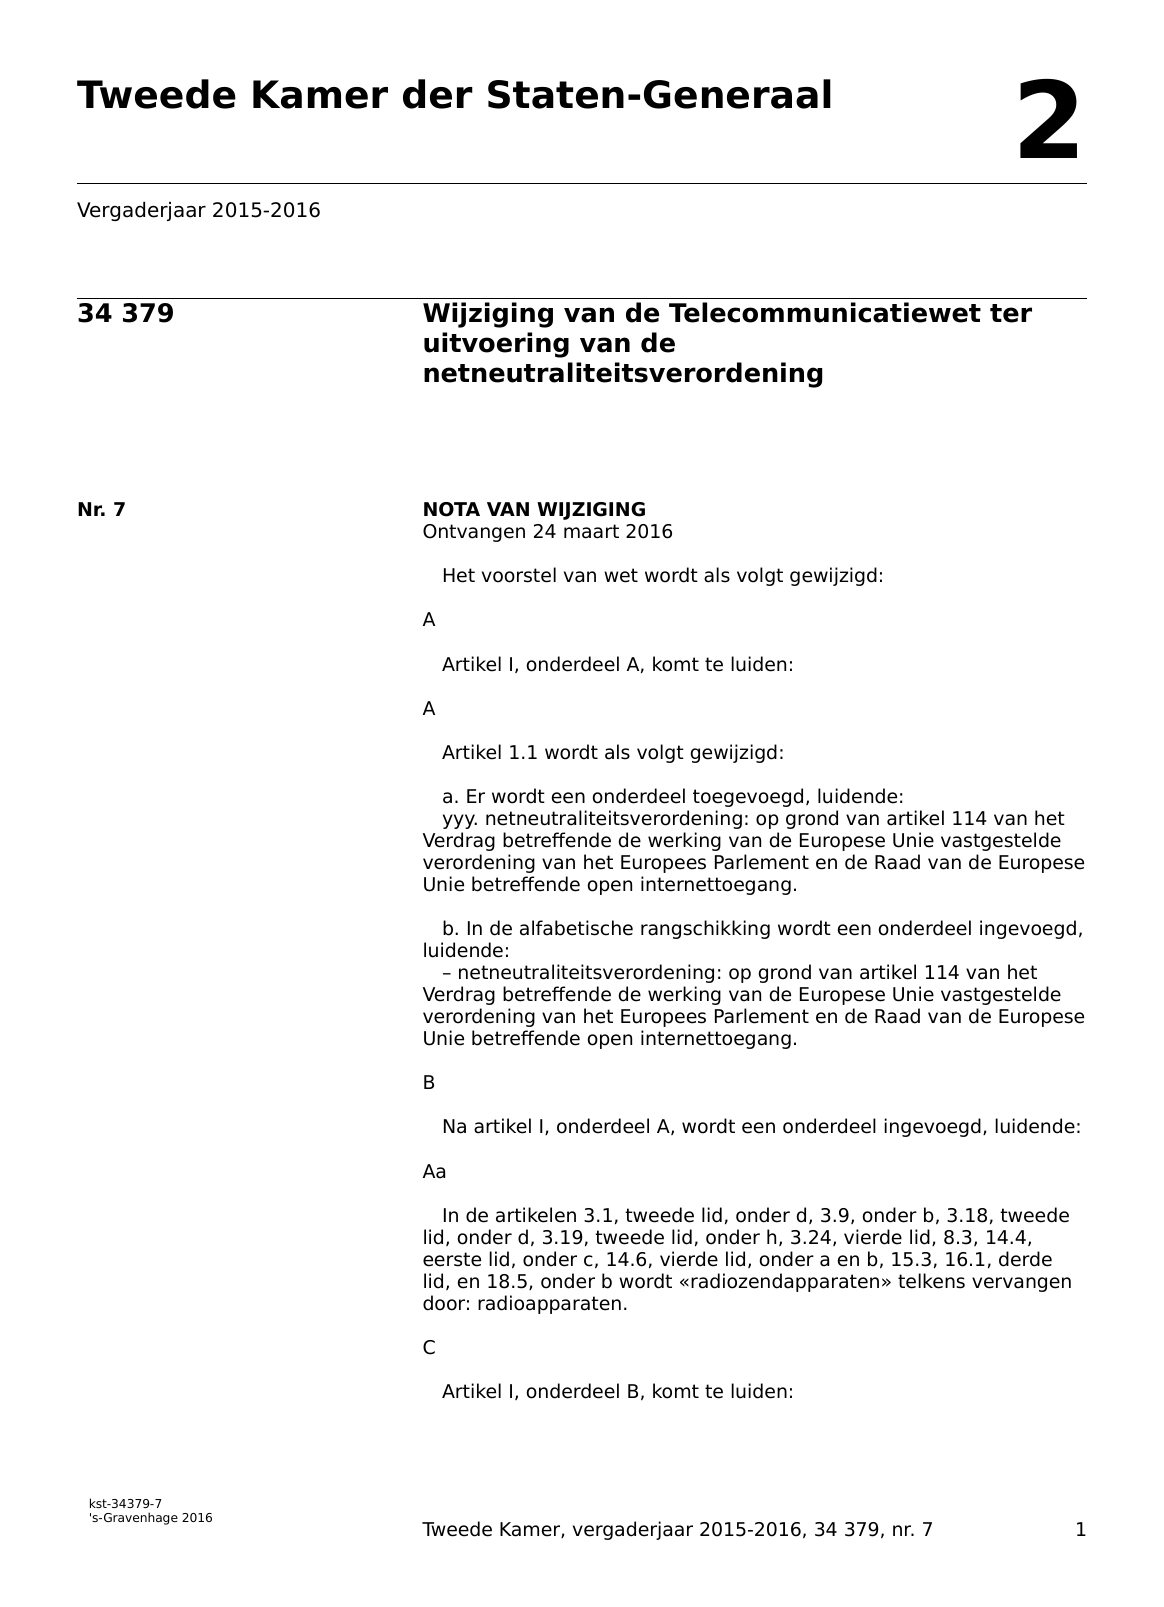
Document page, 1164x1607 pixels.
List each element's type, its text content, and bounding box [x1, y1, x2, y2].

table_header 2 [886, 59, 1087, 183]
text Artikel I, onderdeel B, komt te luiden: [422, 1381, 1087, 1403]
text 's-Gravenhage 2016 [88, 1511, 323, 1525]
text Het voorstel van wet wordt als volgt gewijzigd: [422, 565, 1087, 587]
subtitle 34 379 Wijziging van de Telecommunicatiewet ter uitvoering van de netneutraliteitsverordening [77, 299, 1087, 388]
text Ontvangen 24 maart 2016 [422, 521, 1087, 543]
text – netneutraliteitsverordening: op grond van artikel 114 van het Verdrag betreffende de werking van de Europese Unie vastgestelde verordening van het Europees Parlement en de Raad van de Europese Unie betreffende open internettoegang. [422, 962, 1087, 1050]
text Artikel 1.1 wordt als volgt gewijzigd: [422, 742, 1087, 764]
table_cell Vergaderjaar 2015-2016 [77, 184, 1087, 298]
subtitle A [422, 609, 1087, 631]
text b. In de alfabetische rangschikking wordt een onderdeel ingevoegd, luidende: [422, 918, 1087, 962]
table_header Tweede Kamer der Staten-Generaal [77, 59, 886, 183]
subtitle Nr. 7 NOTA VAN WIJZIGING [77, 499, 1087, 521]
subtitle A [422, 698, 1087, 720]
text a. Er wordt een onderdeel toegevoegd, luidende: [422, 786, 1087, 808]
subtitle C [422, 1337, 1087, 1359]
text In de artikelen 3.1, tweede lid, onder d, 3.9, onder b, 3.18, tweede lid, onder d, 3.19, tweede lid, onder h, 3.24, vierde lid, 8.3, 14.4, eerste lid, onder c, 14.6, vierde lid, onder a en b, 15.3, 16.1, derde lid, en 18.5, onder b wordt «radiozendapparaten» telkens vervangen door: radioapparaten. [422, 1205, 1087, 1314]
text Artikel I, onderdeel A, komt te luiden: [422, 653, 1087, 676]
text yyy. netneutraliteitsverordening: op grond van artikel 114 van het Verdrag betreffende de werking van de Europese Unie vastgestelde verordening van het Europees Parlement en de Raad van de Europese Unie betreffende open internettoegang. [422, 808, 1087, 896]
text Na artikel I, onderdeel A, wordt een onderdeel ingevoegd, luidende: [422, 1116, 1087, 1138]
text kst-34379-7 [88, 1497, 323, 1511]
subtitle Aa [422, 1161, 1087, 1182]
subtitle B [422, 1072, 1087, 1094]
